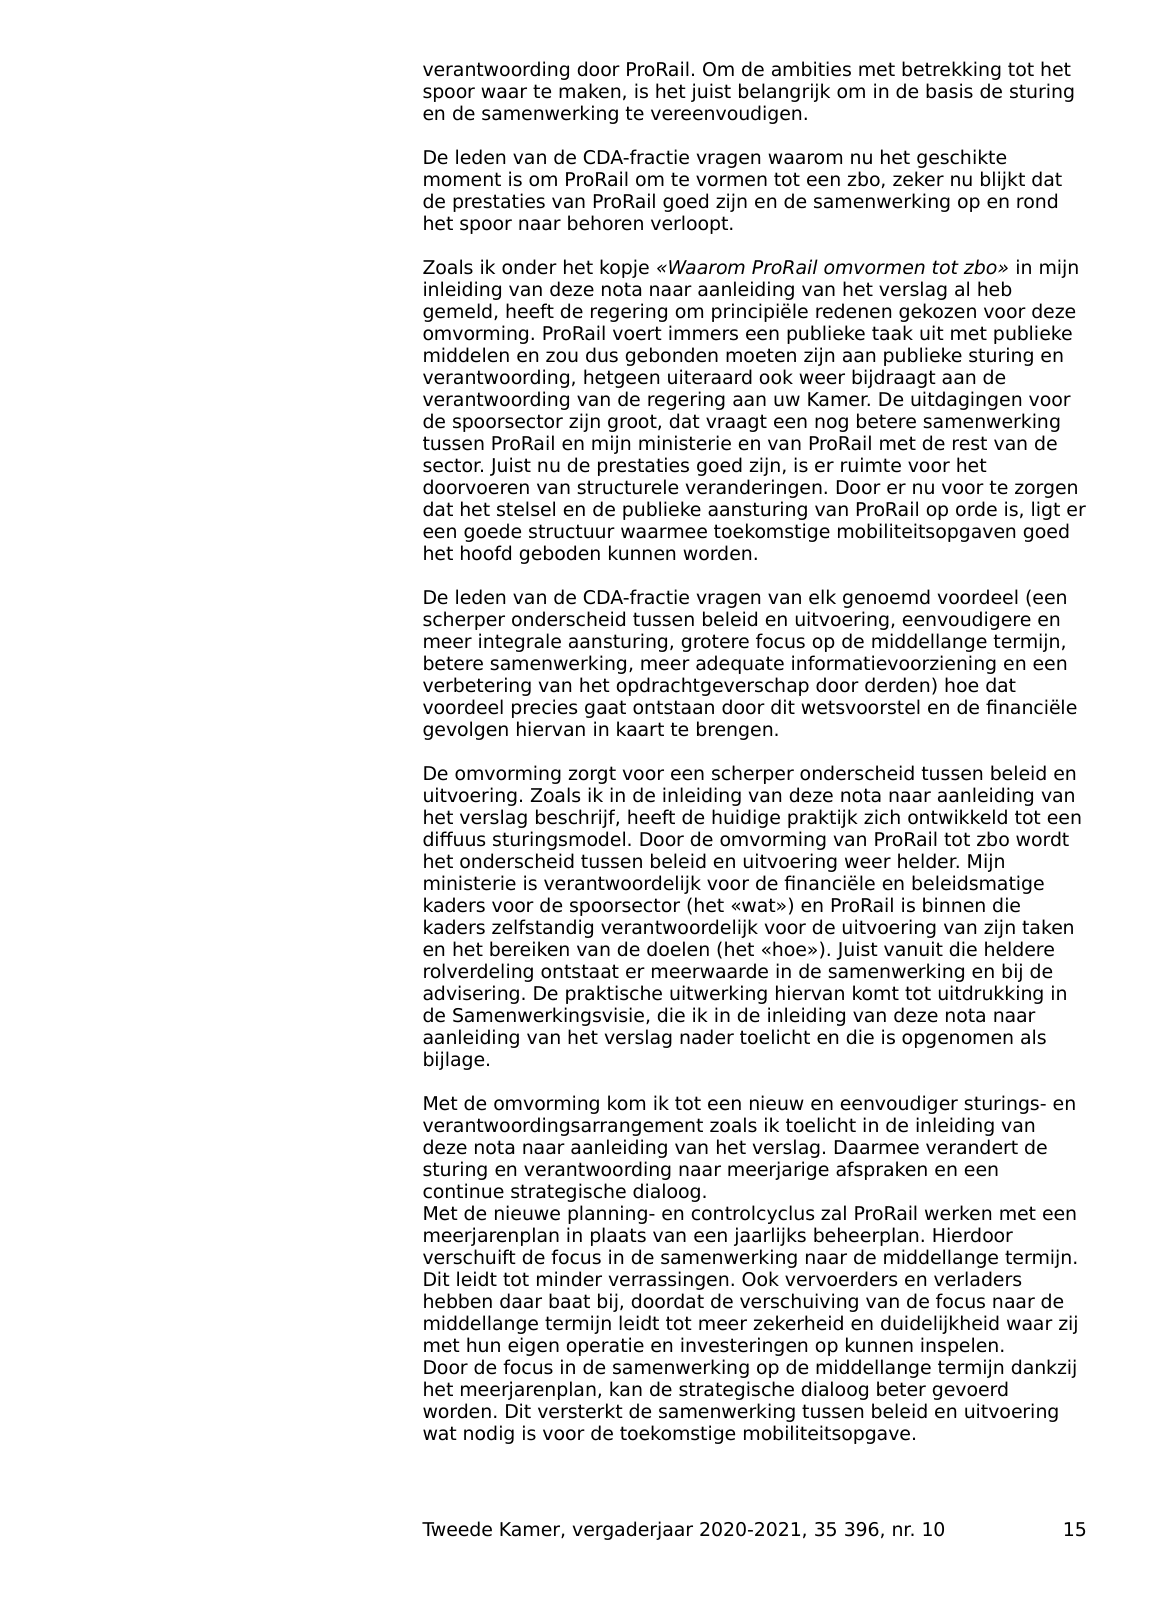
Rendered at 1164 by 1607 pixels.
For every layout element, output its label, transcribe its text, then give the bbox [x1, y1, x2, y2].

text De leden van de CDA-fractie vragen van elk genoemd voordeel (een scherper onderscheid tussen beleid en uitvoering, eenvoudigere en meer integrale aansturing, grotere focus op de middellange termijn, betere samenwerking, meer adequate informatievoorziening en een verbetering van het opdrachtgeverschap door derden) hoe dat voordeel precies gaat ontstaan door dit wetsvoorstel en de financiële gevolgen hiervan in kaart te brengen. [422, 587, 1087, 741]
text De omvorming zorgt voor een scherper onderscheid tussen beleid en uitvoering. Zoals ik in de inleiding van deze nota naar aanleiding van het verslag beschrijf, heeft de huidige praktijk zich ontwikkeld tot een diffuus sturingsmodel. Door de omvorming van ProRail tot zbo wordt het onderscheid tussen beleid en uitvoering weer helder. Mijn ministerie is verantwoordelijk voor de financiële en beleidsmatige kaders voor de spoorsector (het «wat») en ProRail is binnen die kaders zelfstandig verantwoordelijk voor de uitvoering van zijn taken en het bereiken van de doelen (het «hoe»). Juist vanuit die heldere rolverdeling ontstaat er meerwaarde in de samenwerking en bij de advisering. De praktische uitwerking hiervan komt tot uitdrukking in de Samenwerkingsvisie, die ik in de inleiding van deze nota naar aanleiding van het verslag nader toelicht en die is opgenomen als bijlage. [422, 763, 1087, 1071]
text De leden van de CDA-fractie vragen waarom nu het geschikte moment is om ProRail om te vormen tot een zbo, zeker nu blijkt dat de prestaties van ProRail goed zijn en de samenwerking op en rond het spoor naar behoren verloopt. [422, 147, 1087, 235]
text verantwoording door ProRail. Om de ambities met betrekking tot het spoor waar te maken, is het juist belangrijk om in de basis de sturing en de samenwerking te vereenvoudigen. [422, 59, 1087, 125]
text Met de omvorming kom ik tot een nieuw en eenvoudiger sturings- en verantwoordingsarrangement zoals ik toelicht in de inleiding van deze nota naar aanleiding van het verslag. Daarmee verandert de sturing en verantwoording naar meerjarige afspraken en een continue strategische dialoog. [422, 1093, 1087, 1203]
text Door de focus in de samenwerking op de middellange termijn dankzij het meerjarenplan, kan de strategische dialoog beter gevoerd worden. Dit versterkt de samenwerking tussen beleid en uitvoering wat nodig is voor de toekomstige mobiliteitsopgave. [422, 1357, 1087, 1445]
text Met de nieuwe planning- en controlcyclus zal ProRail werken met een meerjarenplan in plaats van een jaarlijks beheerplan. Hierdoor verschuift de focus in de samenwerking naar de middellange termijn. Dit leidt tot minder verrassingen. Ook vervoerders en verladers hebben daar baat bij, doordat de verschuiving van de focus naar de middellange termijn leidt tot meer zekerheid en duidelijkheid waar zij met hun eigen operatie en investeringen op kunnen inspelen. [422, 1203, 1087, 1357]
text Zoals ik onder het kopje «Waarom ProRail omvormen tot zbo» in mijn inleiding van deze nota naar aanleiding van het verslag al heb gemeld, heeft de regering om principiële redenen gekozen voor deze omvorming. ProRail voert immers een publieke taak uit met publieke middelen en zou dus gebonden moeten zijn aan publieke sturing en verantwoording, hetgeen uiteraard ook weer bijdraagt aan de verantwoording van de regering aan uw Kamer. De uitdagingen voor de spoorsector zijn groot, dat vraagt een nog betere samenwerking tussen ProRail en mijn ministerie en van ProRail met de rest van de sector. Juist nu de prestaties goed zijn, is er ruimte voor het doorvoeren van structurele veranderingen. Door er nu voor te zorgen dat het stelsel en de publieke aansturing van ProRail op orde is, ligt er een goede structuur waarmee toekomstige mobiliteitsopgaven goed het hoofd geboden kunnen worden. [422, 257, 1087, 565]
